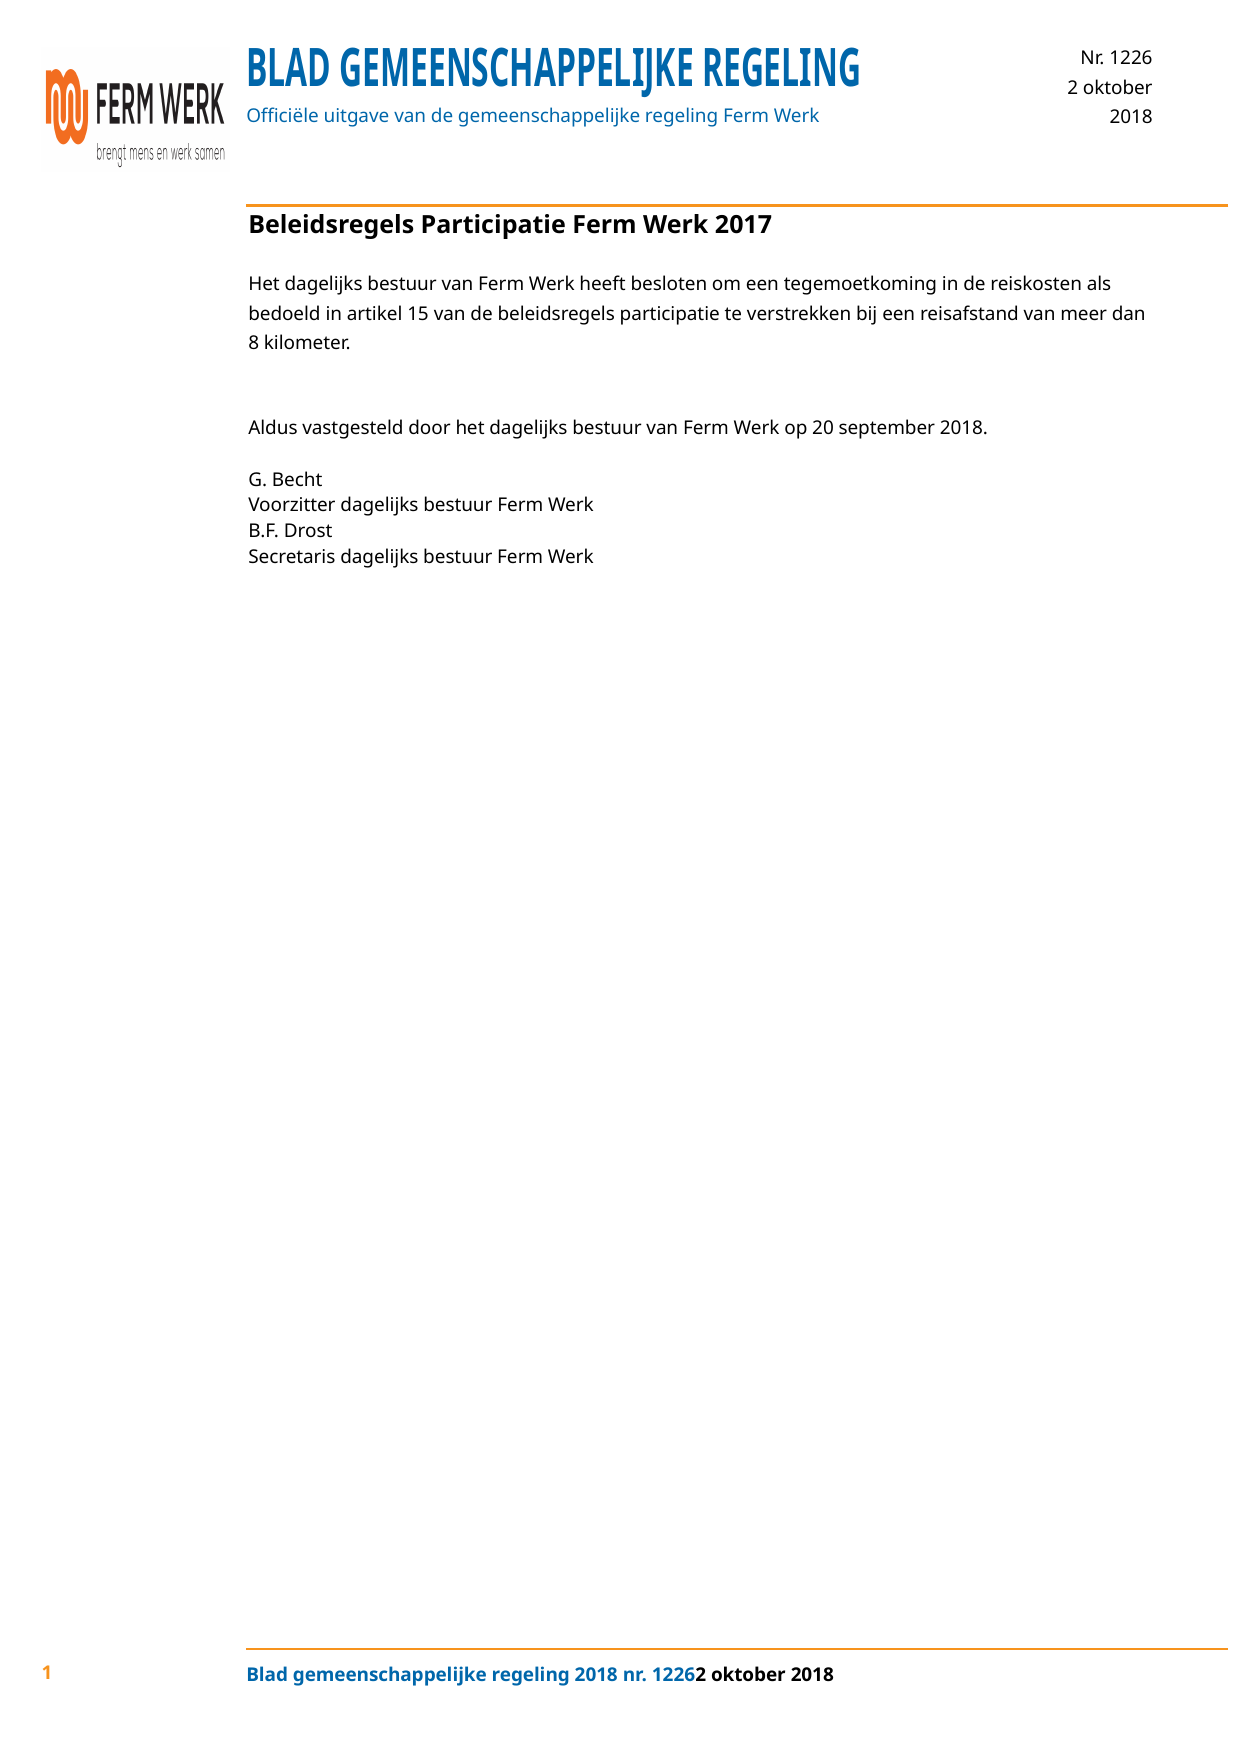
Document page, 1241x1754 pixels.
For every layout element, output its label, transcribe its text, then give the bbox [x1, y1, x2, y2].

text G. Becht [248, 466, 1152, 492]
text Secretaris dagelijks bestuur Ferm Werk [248, 543, 1152, 569]
text Voorzitter dagelijks bestuur Ferm Werk [248, 492, 1152, 517]
picture [41, 47, 231, 172]
text B.F. Drost [248, 517, 1152, 543]
text Beleidsregels Participatie Ferm Werk 2017 [248, 207, 1152, 241]
text Het dagelijks bestuur van Ferm Werk heeft besloten om een tegemoetkoming in de reiskosten als bedoeld in artikel 15 van de beleidsregels participatie te verstrekken bij een reisafstand van meer dan 8 kilometer. [248, 270, 1152, 355]
text Aldus vastgesteld door het dagelijks bestuur van Ferm Werk op 20 september 2018. [248, 414, 1152, 440]
